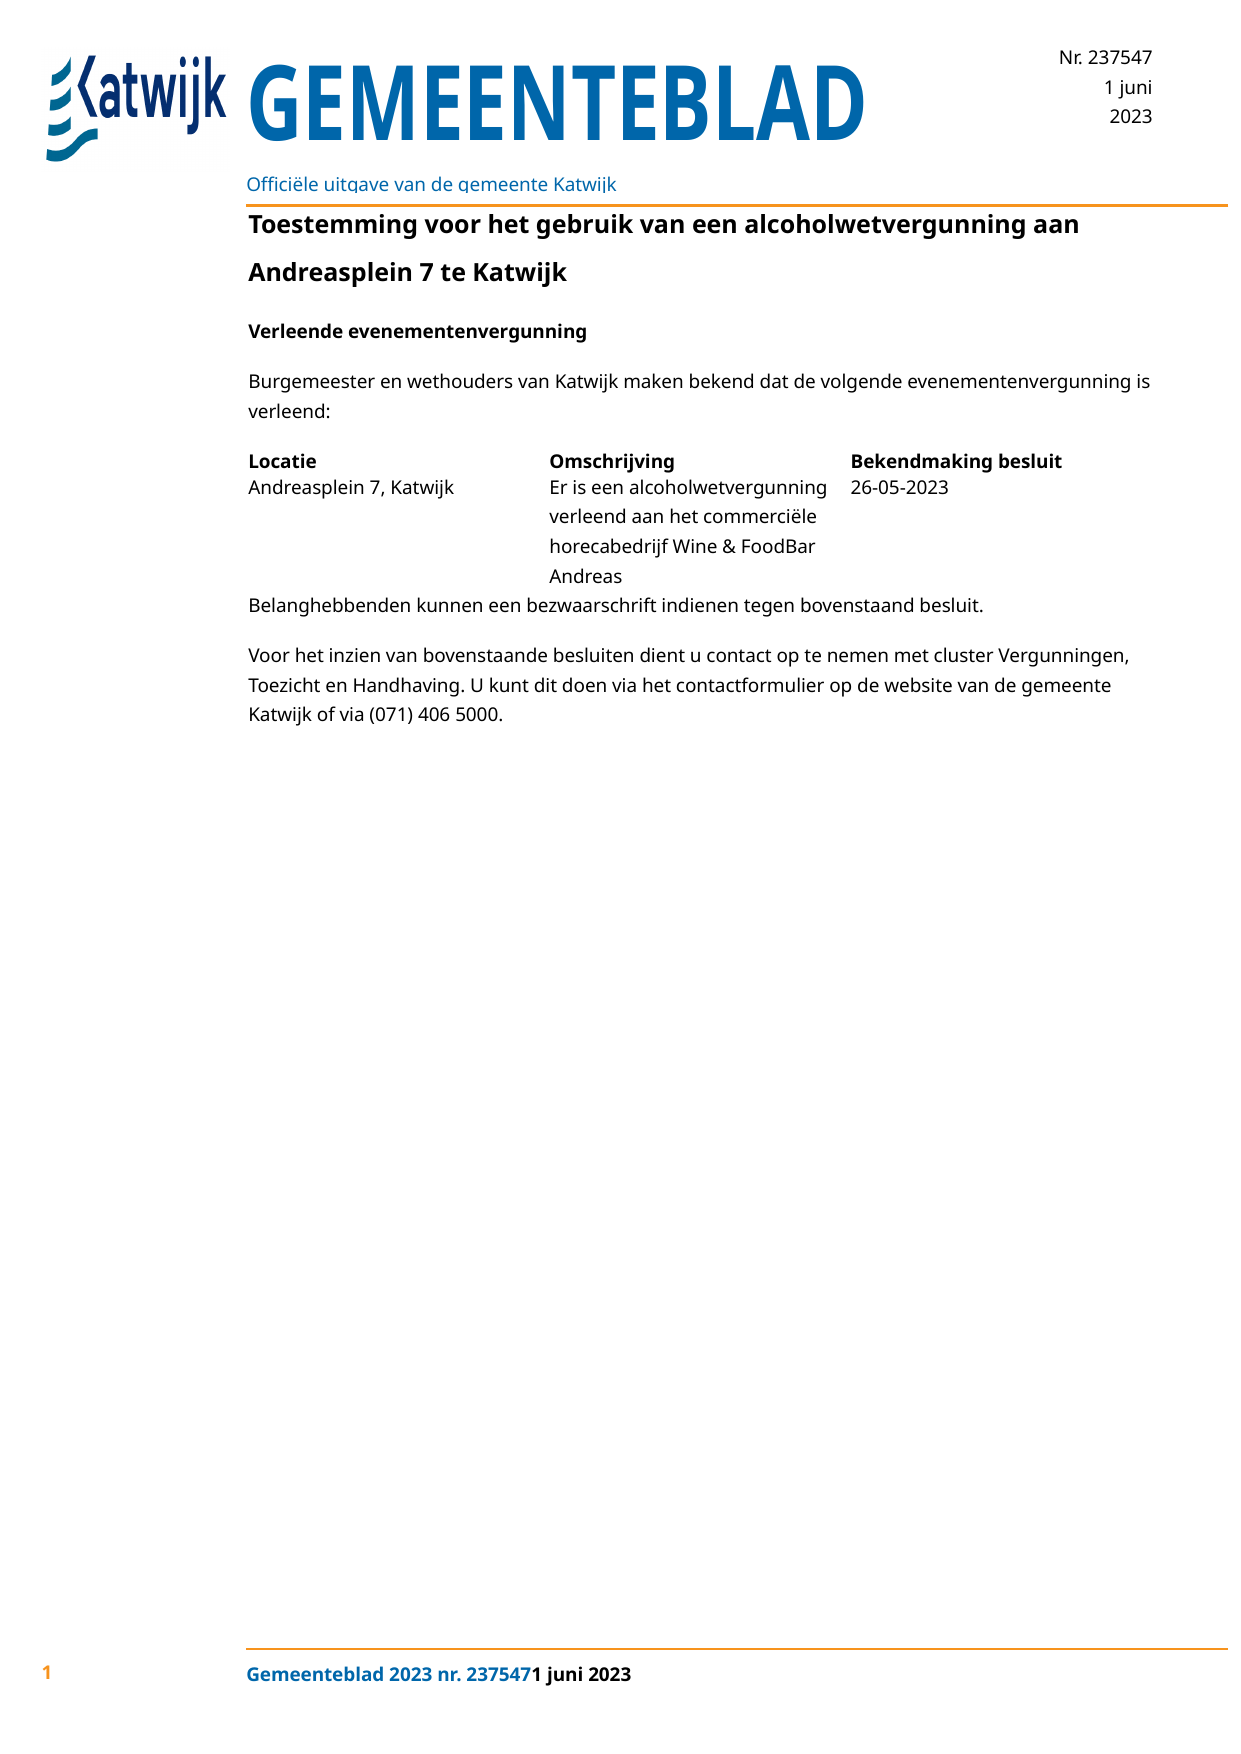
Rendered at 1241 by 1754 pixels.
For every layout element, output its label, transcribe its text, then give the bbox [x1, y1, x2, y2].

text Belanghebbenden kunnen een bezwaarschrift indienen tegen bovenstaand besluit. [248, 592, 1152, 618]
table_header Bekendmaking besluit [850, 449, 1152, 474]
text Voor het inzien van bovenstaande besluiten dient u contact op te nemen met cluster Vergunningen, Toezicht en Handhaving. U kunt dit doen via het contactformulier op de website van de gemeente Katwijk of via (071) 406 5000. [248, 642, 1152, 727]
table_header Locatie [248, 449, 549, 474]
text Toestemming voor het gebruik van een alcoholwetvergunning aan Andreasplein 7 te Katwijk [248, 207, 1152, 288]
table_cell Andreasplein 7, Katwijk [248, 474, 549, 589]
text Burgemeester en wethouders van Katwijk maken bekend dat de volgende evenementenvergunning is verleend: [248, 368, 1152, 424]
table_header Omschrijving [549, 449, 850, 474]
picture [41, 47, 231, 172]
table_cell 26-05-2023 [850, 474, 1152, 589]
text Verleende evenementenvergunning [248, 318, 1152, 344]
table_cell Er is een alcoholwetvergunning verleend aan het commerciële horecabedrijf Wine & FoodBar Andreas [549, 474, 850, 589]
